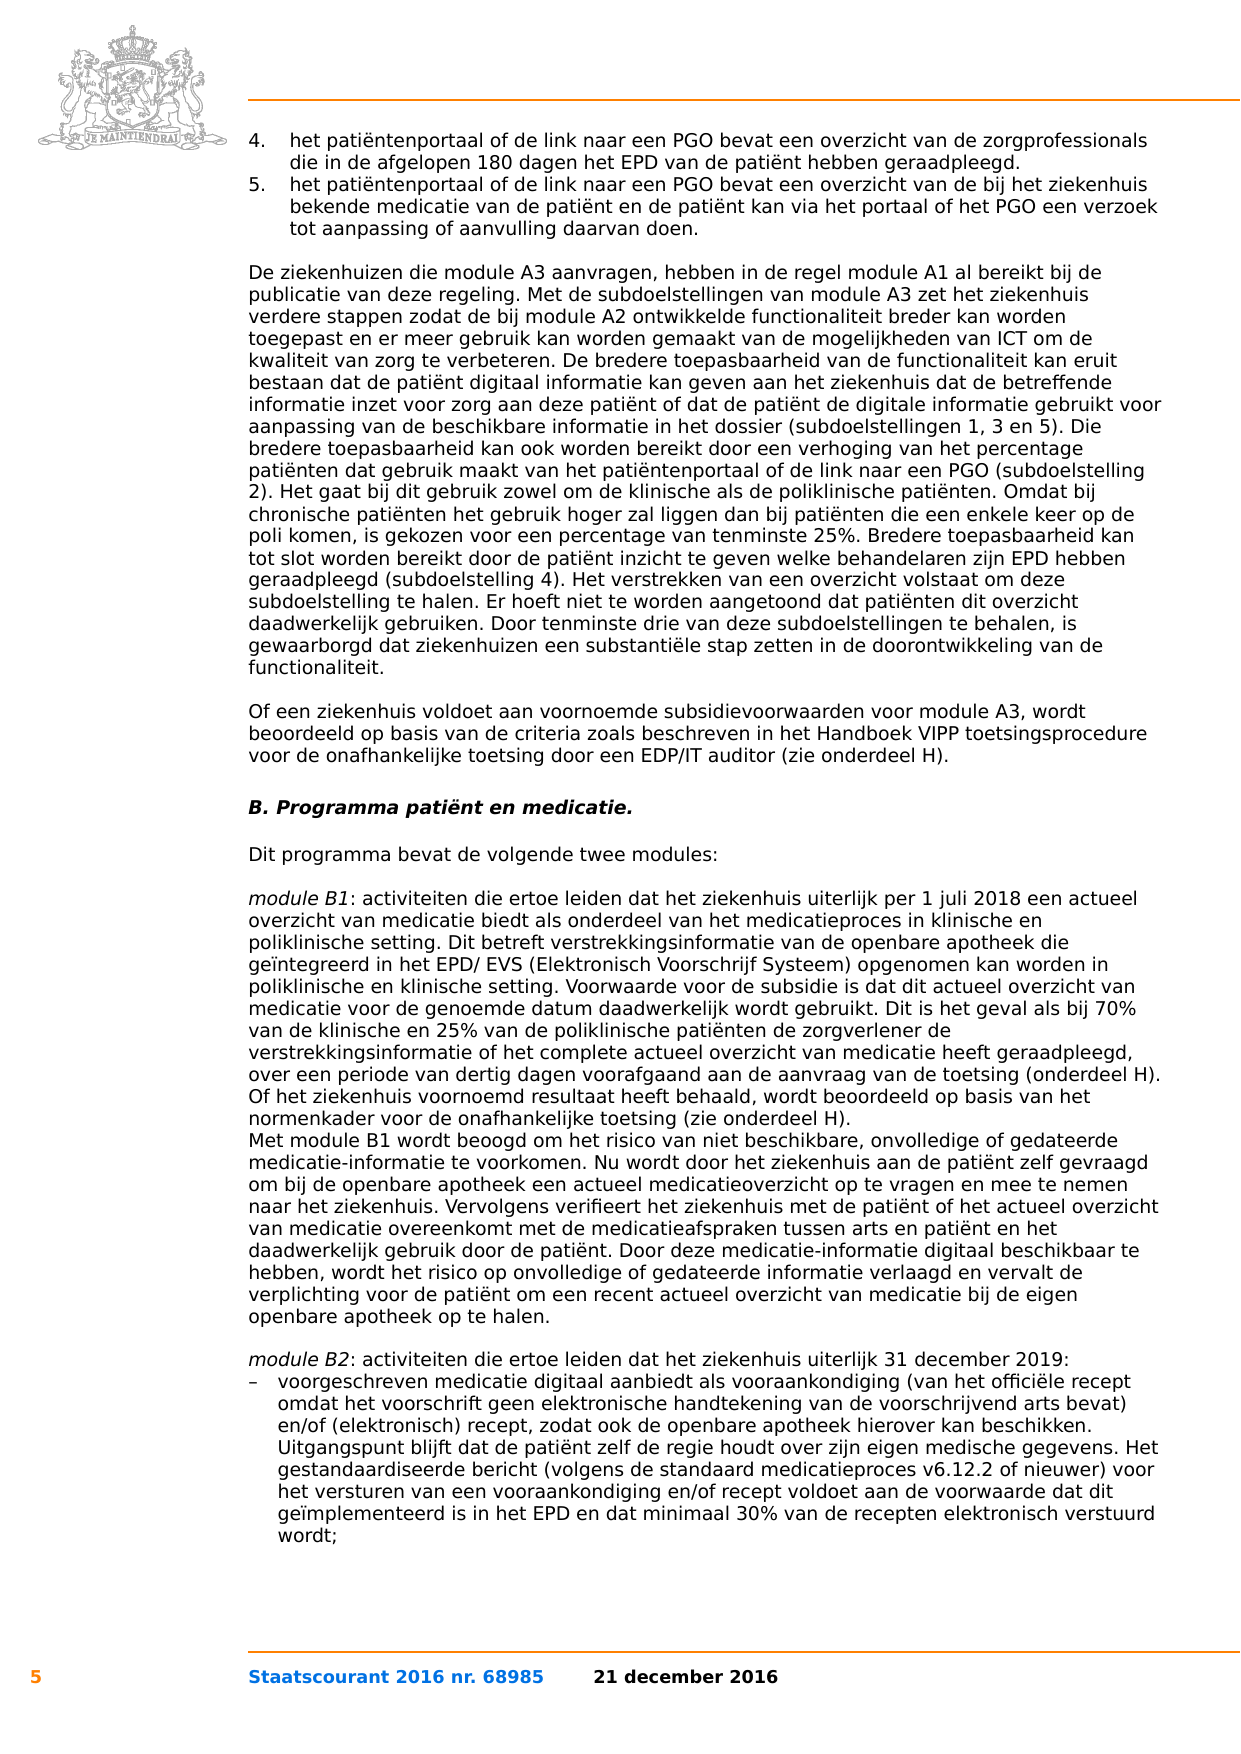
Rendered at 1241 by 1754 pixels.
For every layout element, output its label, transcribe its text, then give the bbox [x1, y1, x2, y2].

text De ziekenhuizen die module A3 aanvragen, hebben in de regel module A1 al bereikt bij de publicatie van deze regeling. Met de subdoelstellingen van module A3 zet het ziekenhuis verdere stappen zodat de bij module A2 ontwikkelde functionaliteit breder kan worden toegepast en er meer gebruik kan worden gemaakt van de mogelijkheden van ICT om de kwaliteit van zorg te verbeteren. De bredere toepasbaarheid van de functionaliteit kan eruit bestaan dat de patiënt digitaal informatie kan geven aan het ziekenhuis dat de betreffende informatie inzet voor zorg aan deze patiënt of dat de patiënt de digitale informatie gebruikt voor aanpassing van de beschikbare informatie in het dossier (subdoelstellingen 1, 3 en 5). Die bredere toepasbaarheid kan ook worden bereikt door een verhoging van het percentage patiënten dat gebruik maakt van het patiëntenportaal of de link naar een PGO (subdoelstelling 2). Het gaat bij dit gebruik zowel om de klinische als de poliklinische patiënten. Omdat bij chronische patiënten het gebruik hoger zal liggen dan bij patiënten die een enkele keer op de poli komen, is gekozen voor een percentage van tenminste 25%. Bredere toepasbaarheid kan tot slot worden bereikt door de patiënt inzicht te geven welke behandelaren zijn EPD hebben geraadpleegd (subdoelstelling 4). Het verstrekken van een overzicht volstaat om deze subdoelstelling te halen. Er hoeft niet te worden aangetoond dat patiënten dit overzicht daadwerkelijk gebruiken. Door tenminste drie van deze subdoelstellingen te behalen, is gewaarborgd dat ziekenhuizen een substantiële stap zetten in de doorontwikkeling van de functionaliteit. [248, 262, 1163, 679]
text Of een ziekenhuis voldoet aan voornoemde subsidievoorwaarden voor module A3, wordt beoordeeld op basis van de criteria zoals beschreven in het Handboek VIPP toetsingsprocedure voor de onafhankelijke toetsing door een EDP/IT auditor (zie onderdeel H). [248, 701, 1163, 767]
subtitle B. Programma patiënt en medicatie. [248, 797, 1163, 819]
text Met module B1 wordt beoogd om het risico van niet beschikbare, onvolledige of gedateerde medicatie-informatie te voorkomen. Nu wordt door het ziekenhuis aan de patiënt zelf gevraagd om bij de openbare apotheek een actueel medicatieoverzicht op te vragen en mee te nemen naar het ziekenhuis. Vervolgens verifieert het ziekenhuis met de patiënt of het actueel overzicht van medicatie overeenkomt met de medicatieafspraken tussen arts en patiënt en het daadwerkelijk gebruik door de patiënt. Door deze medicatie-informatie digitaal beschikbaar te hebben, wordt het risico op onvolledige of gedateerde informatie verlaagd en vervalt de verplichting voor de patiënt om een recent actueel overzicht van medicatie bij de eigen openbare apotheek op te halen. [248, 1130, 1163, 1327]
text 4. het patiëntenportaal of de link naar een PGO bevat een overzicht van de zorgprofessionals die in de afgelopen 180 dagen het EPD van de patiënt hebben geraadpleegd. [248, 130, 1163, 174]
picture [38, 25, 227, 150]
text 5. het patiëntenportaal of de link naar een PGO bevat een overzicht van de bij het ziekenhuis bekende medicatie van de patiënt en de patiënt kan via het portaal of het PGO een verzoek tot aanpassing of aanvulling daarvan doen. [248, 174, 1163, 240]
text – voorgeschreven medicatie digitaal aanbiedt als vooraankondiging (van het officiële recept omdat het voorschrift geen elektronische handtekening van de voorschrijvend arts bevat) en/of (elektronisch) recept, zodat ook de openbare apotheek hierover kan beschikken. Uitgangspunt blijft dat de patiënt zelf de regie houdt over zijn eigen medische gegevens. Het gestandaardiseerde bericht (volgens de standaard medicatieproces v6.12.2 of nieuwer) voor het versturen van een vooraankondiging en/of recept voldoet aan de voorwaarde dat dit geïmplementeerd is in het EPD en dat minimaal 30% van de recepten elektronisch verstuurd wordt; [248, 1371, 1163, 1547]
text Dit programma bevat de volgende twee modules: [248, 844, 1163, 866]
text module B1: activiteiten die ertoe leiden dat het ziekenhuis uiterlijk per 1 juli 2018 een actueel overzicht van medicatie biedt als onderdeel van het medicatieproces in klinische en poliklinische setting. Dit betreft verstrekkingsinformatie van de openbare apotheek die geïntegreerd in het EPD/ EVS (Elektronisch Voorschrijf Systeem) opgenomen kan worden in poliklinische en klinische setting. Voorwaarde voor de subsidie is dat dit actueel overzicht van medicatie voor de genoemde datum daadwerkelijk wordt gebruikt. Dit is het geval als bij 70% van de klinische en 25% van de poliklinische patiënten de zorgverlener de verstrekkingsinformatie of het complete actueel overzicht van medicatie heeft geraadpleegd, over een periode van dertig dagen voorafgaand aan de aanvraag van de toetsing (onderdeel H). Of het ziekenhuis voornoemd resultaat heeft behaald, wordt beoordeeld op basis van het normenkader voor de onafhankelijke toetsing (zie onderdeel H). [248, 888, 1163, 1130]
text module B2: activiteiten die ertoe leiden dat het ziekenhuis uiterlijk 31 december 2019: [248, 1349, 1163, 1371]
